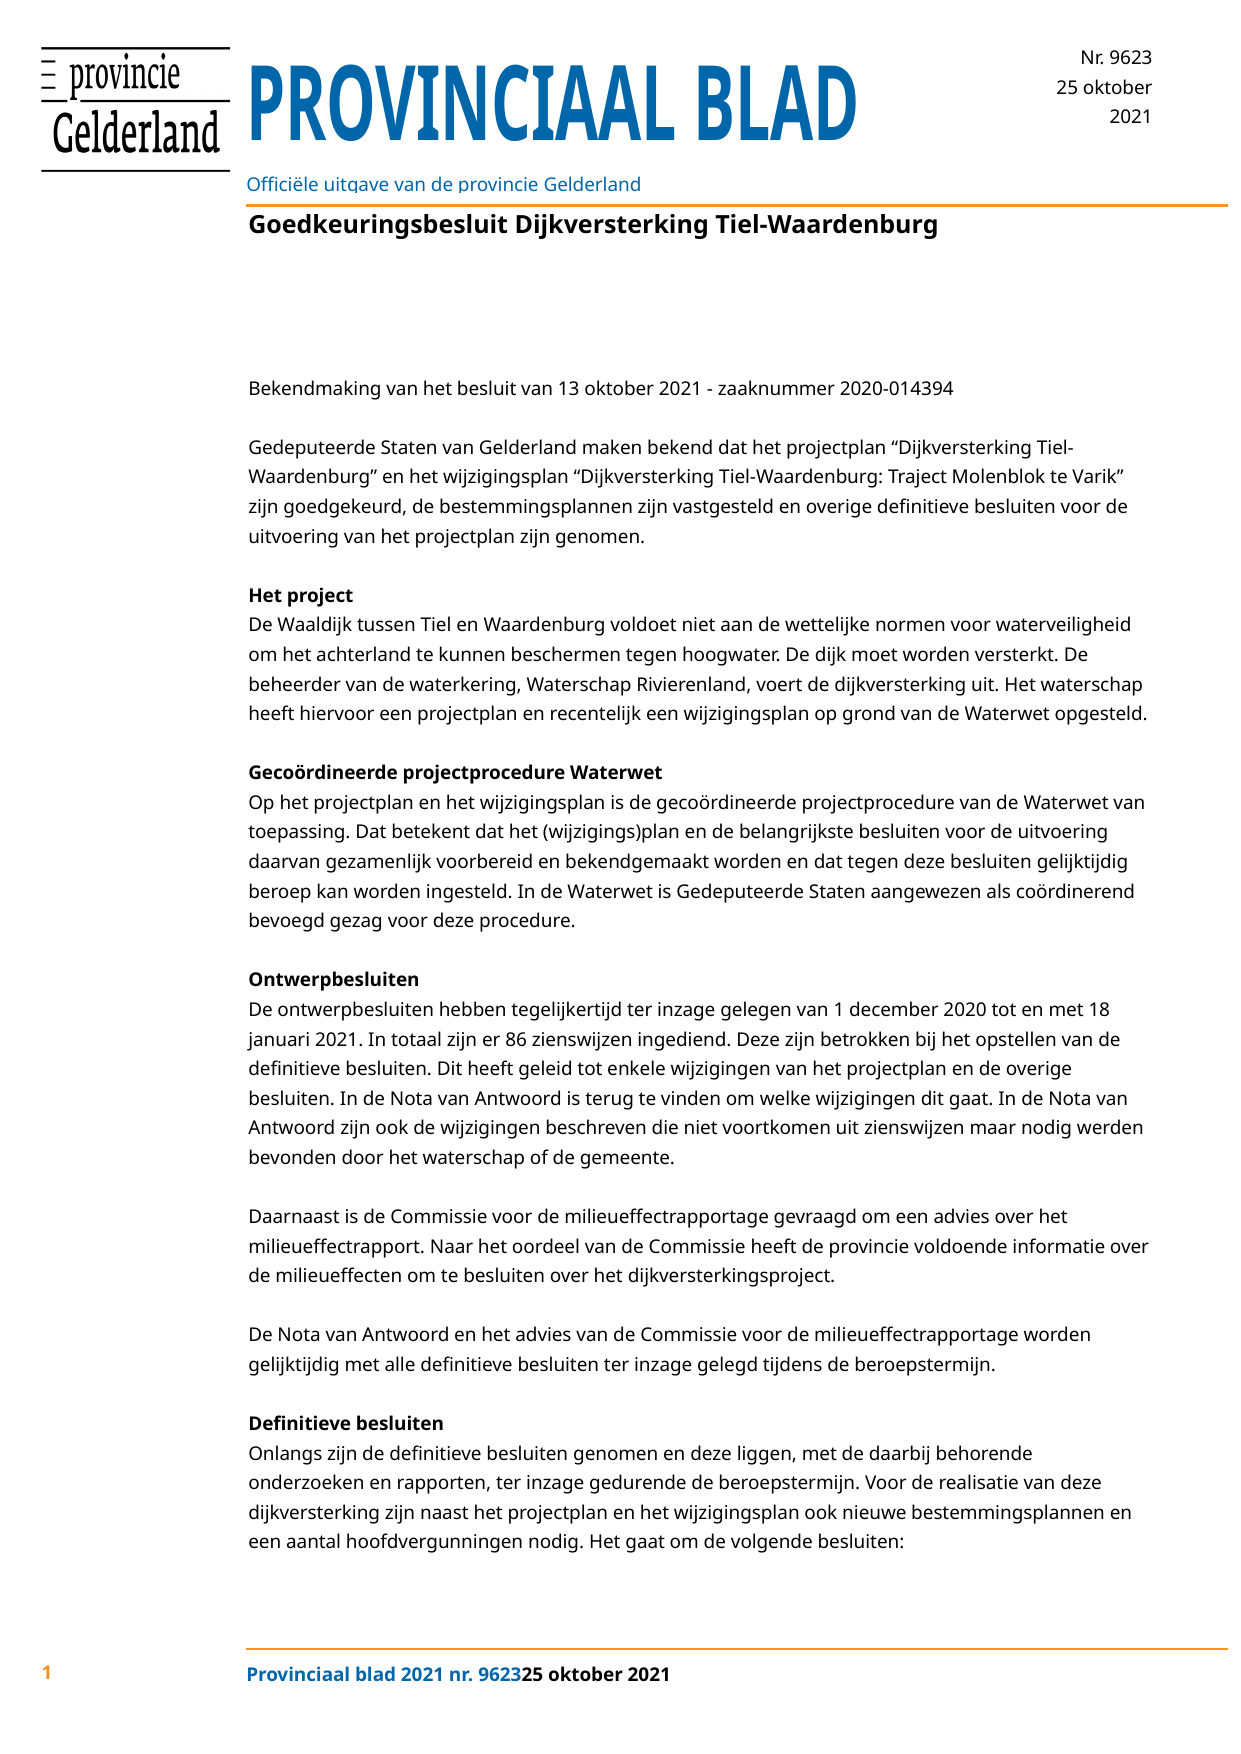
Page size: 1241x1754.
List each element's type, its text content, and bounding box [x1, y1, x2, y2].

text Gedeputeerde Staten van Gelderland maken bekend dat het projectplan “Dijkversterking Tiel-Waardenburg” en het wijzigingsplan “Dijkversterking Tiel-Waardenburg: Traject Molenblok te Varik” zijn goedgekeurd, de bestemmingsplannen zijn vastgesteld en overige definitieve besluiten voor de uitvoering van het projectplan zijn genomen. [248, 434, 1152, 548]
text Gecoördineerde projectprocedure Waterwet [248, 759, 1152, 785]
text De ontwerpbesluiten hebben tegelijkertijd ter inzage gelegen van 1 december 2020 tot en met 18 januari 2021. In totaal zijn er 86 zienswijzen ingediend. Deze zijn betrokken bij het opstellen van de definitieve besluiten. Dit heeft geleid tot enkele wijzigingen van het projectplan en de overige besluiten. In de Nota van Antwoord is terug te vinden om welke wijzigingen dit gaat. In de Nota van Antwoord zijn ook de wijzigingen beschreven die niet voortkomen uit zienswijzen maar nodig werden bevonden door het waterschap of de gemeente. [248, 996, 1152, 1170]
text Het project [248, 582, 1152, 608]
text Goedkeuringsbesluit Dijkversterking Tiel-Waardenburg [248, 207, 1152, 241]
picture [41, 47, 231, 172]
text De Waaldijk tussen Tiel en Waardenburg voldoet niet aan de wettelijke normen voor waterveiligheid om het achterland te kunnen beschermen tegen hoogwater. De dijk moet worden versterkt. De beheerder van de waterkering, Waterschap Rivierenland, voert de dijkversterking uit. Het waterschap heeft hiervoor een projectplan en recentelijk een wijzigingsplan op grond van de Waterwet opgesteld. [248, 612, 1152, 726]
text Ontwerpbesluiten [248, 967, 1152, 992]
text Definitieve besluiten [248, 1410, 1152, 1436]
text Daarnaast is de Commissie voor de milieueffectrapportage gevraagd om een advies over het milieueffectrapport. Naar het oordeel van de Commissie heeft de provincie voldoende informatie over de milieueffecten om te besluiten over het dijkversterkingsproject. [248, 1203, 1152, 1288]
text De Nota van Antwoord en het advies van de Commissie voor de milieueffectrapportage worden gelijktijdig met alle definitieve besluiten ter inzage gelegd tijdens de beroepstermijn. [248, 1322, 1152, 1377]
text Bekendmaking van het besluit van 13 oktober 2021 - zaaknummer 2020-014394 [248, 375, 1152, 401]
text Op het projectplan en het wijzigingsplan is de gecoördineerde projectprocedure van de Waterwet van toepassing. Dat betekent dat het (wijzigings)plan en de belangrijkste besluiten voor de uitvoering daarvan gezamenlijk voorbereid en bekendgemaakt worden en dat tegen deze besluiten gelijktijdig beroep kan worden ingesteld. In de Waterwet is Gedeputeerde Staten aangewezen als coördinerend bevoegd gezag voor deze procedure. [248, 789, 1152, 933]
text Onlangs zijn de definitieve besluiten genomen en deze liggen, met de daarbij behorende onderzoeken en rapporten, ter inzage gedurende de beroepstermijn. Voor de realisatie van deze dijkversterking zijn naast het projectplan en het wijzigingsplan ook nieuwe bestemmingsplannen en een aantal hoofdvergunningen nodig. Het gaat om de volgende besluiten: [248, 1440, 1152, 1554]
